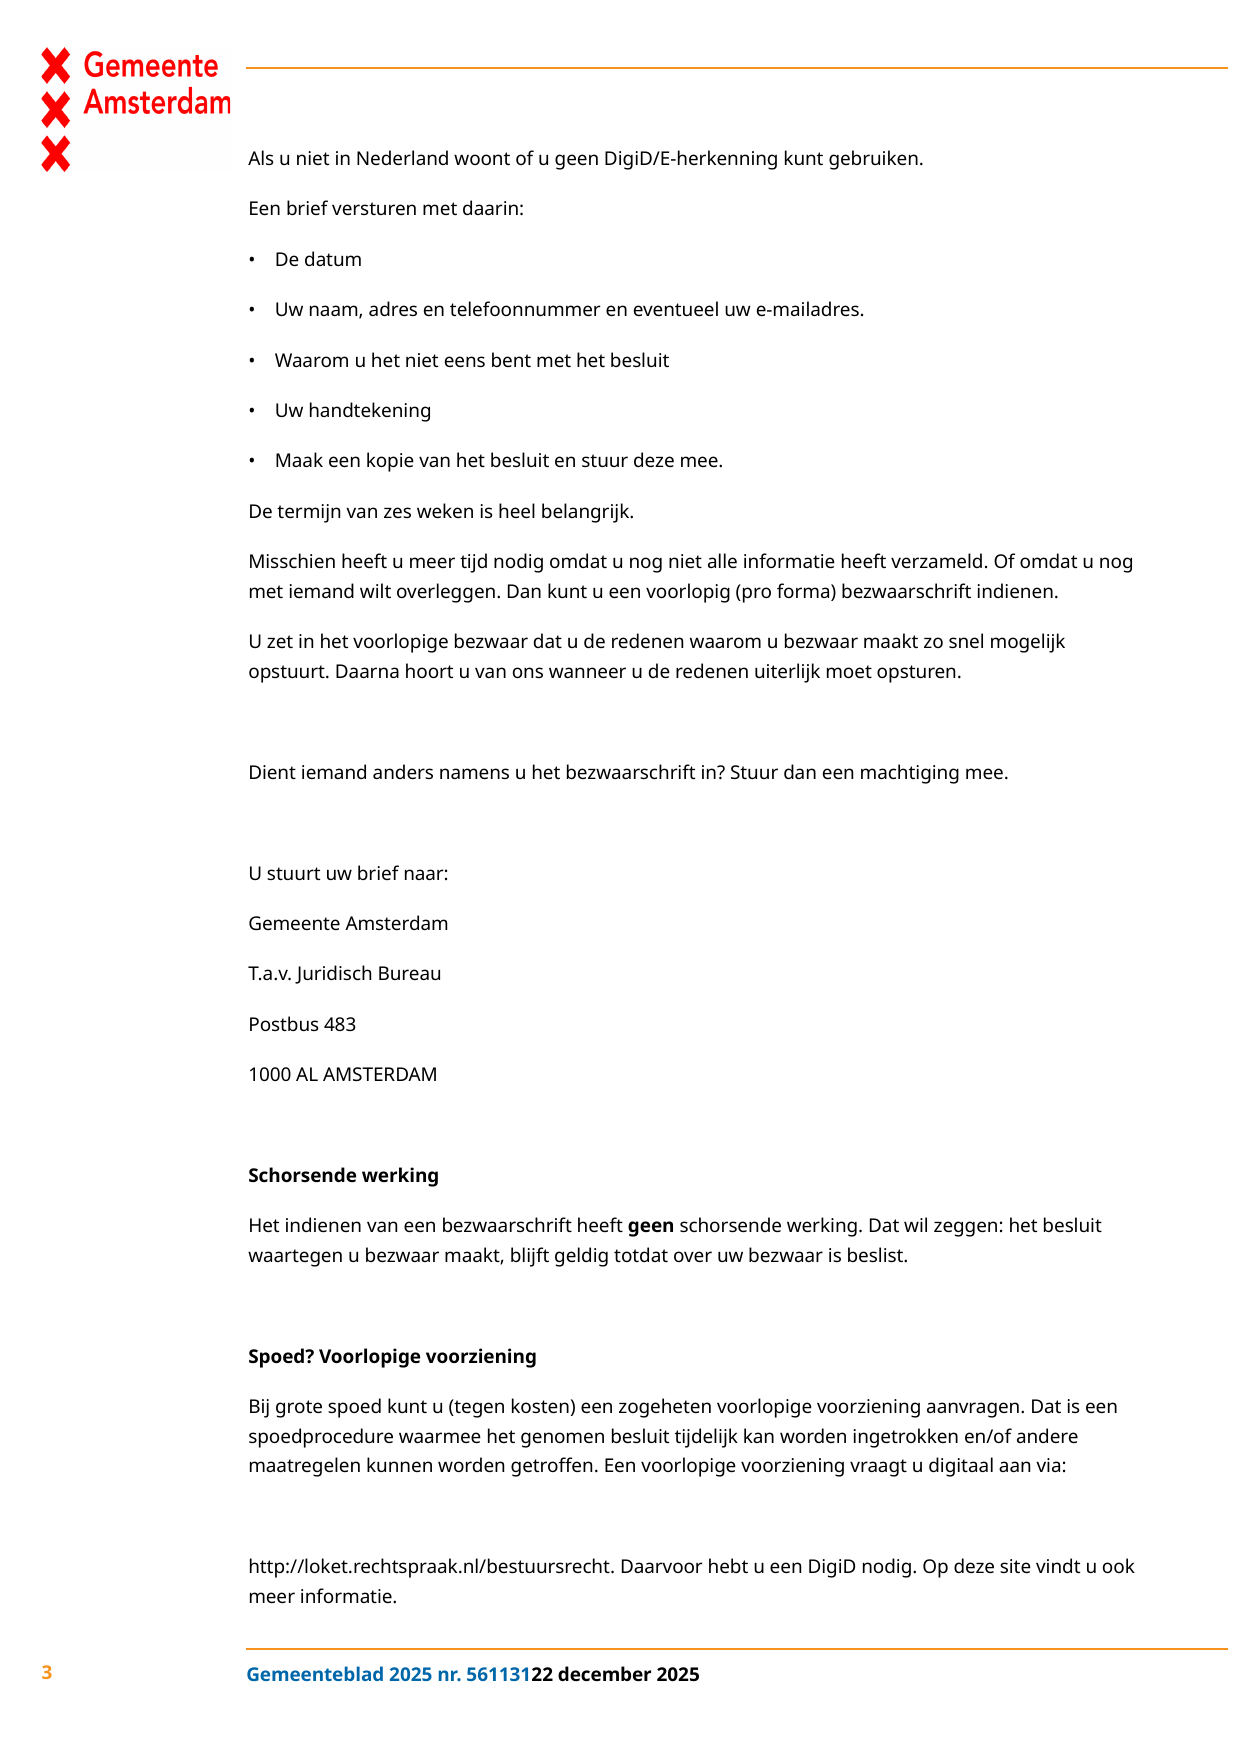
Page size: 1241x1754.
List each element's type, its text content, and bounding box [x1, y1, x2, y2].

text U zet in het voorlopige bezwaar dat u de redenen waarom u bezwaar maakt zo snel mogelijk opstuurt. Daarna hoort u van ons wanneer u de redenen uiterlijk moet opsturen. [248, 628, 1152, 684]
text Spoed? Voorlopige voorziening [248, 1343, 1152, 1369]
text De termijn van zes weken is heel belangrijk. [248, 498, 1152, 524]
text T.a.v. Juridisch Bureau [248, 961, 1152, 986]
text • De datum [248, 246, 1152, 272]
text Als u niet in Nederland woont of u geen DigiD/E-herkenning kunt gebruiken. [248, 145, 1152, 171]
text Gemeente Amsterdam [248, 910, 1152, 936]
text Postbus 483 [248, 1011, 1152, 1037]
text • Maak een kopie van het besluit en stuur deze mee. [248, 448, 1152, 473]
text • Uw naam, adres en telefoonnummer en eventueel uw e-mailadres. [248, 296, 1152, 322]
text • Uw handtekening [248, 397, 1152, 423]
text Een brief versturen met daarin: [248, 196, 1152, 221]
text Misschien heeft u meer tijd nodig omdat u nog niet alle informatie heeft verzameld. Of omdat u nog met iemand wilt overleggen. Dan kunt u een voorlopig (pro forma) bezwaarschrift indienen. [248, 548, 1152, 604]
text Bij grote spoed kunt u (tegen kosten) een zogeheten voorlopige voorziening aanvragen. Dat is een spoedprocedure waarmee het genomen besluit tijdelijk kan worden ingetrokken en/of andere maatregelen kunnen worden getroffen. Een voorlopige voorziening vraagt u digitaal aan via: [248, 1393, 1152, 1478]
text http://loket.rechtspraak.nl/bestuursrecht. Daarvoor hebt u een DigiD nodig. Op deze site vindt u ook meer informatie. [248, 1553, 1152, 1609]
text Schorsende werking [248, 1162, 1152, 1188]
text Dient iemand anders namens u het bezwaarschrift in? Stuur dan een machtiging mee. [248, 759, 1152, 785]
text Het indienen van een bezwaarschrift heeft geen schorsende werking. Dat wil zeggen: het besluit waartegen u bezwaar maakt, blijft geldig totdat over uw bezwaar is beslist. [248, 1213, 1152, 1268]
text U stuurt uw brief naar: [248, 860, 1152, 886]
text 1000 AL AMSTERDAM [248, 1061, 1152, 1087]
picture [41, 47, 231, 172]
text • Waarom u het niet eens bent met het besluit [248, 347, 1152, 373]
